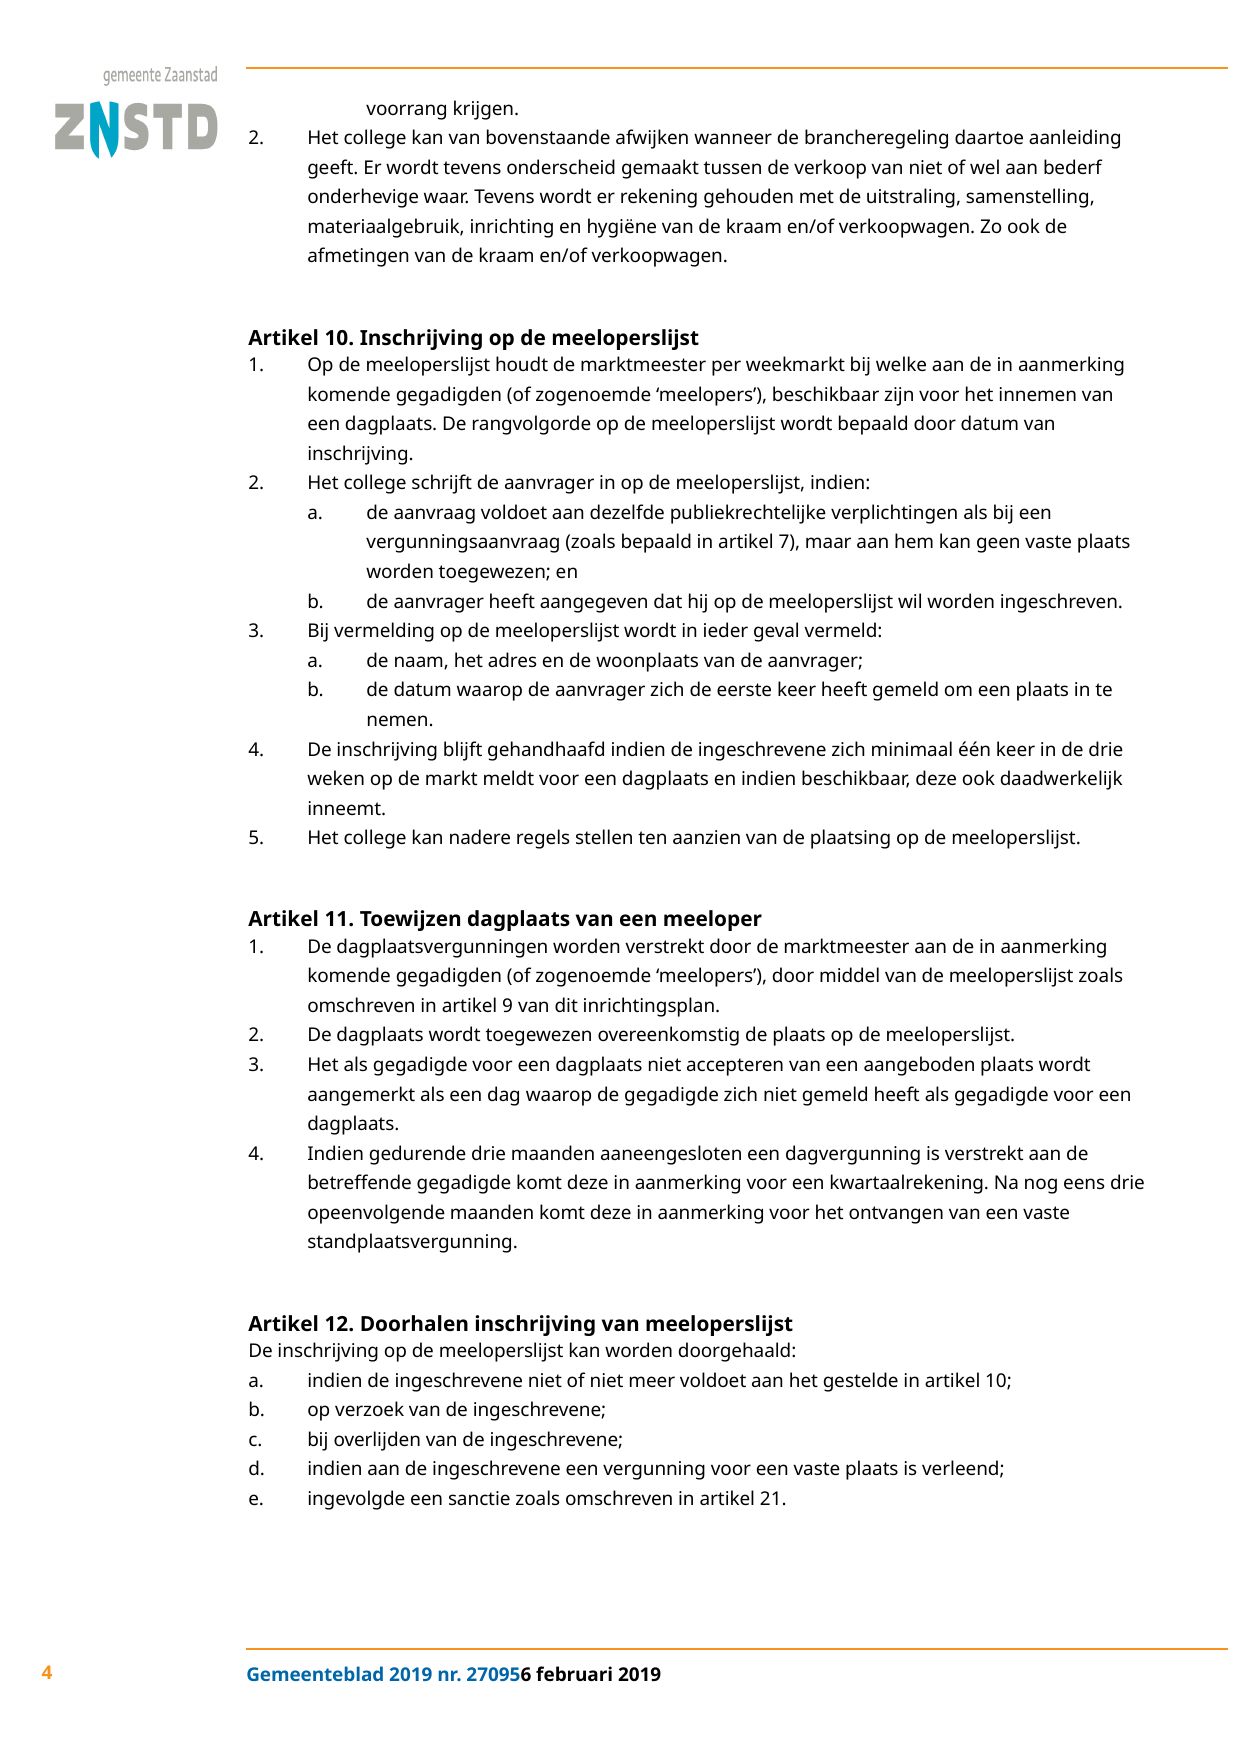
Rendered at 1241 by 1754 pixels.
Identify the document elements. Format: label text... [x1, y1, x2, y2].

list Op de meeloperslijst houdt de marktmeester per weekmarkt bij welke aan de in aanmerking komende gegadigden (of zogenoemde ‘meelopers’), beschikbaar zijn voor het innemen van een dagplaats. De rangvolgorde op de meeloperslijst wordt bepaald door datum van inschrijving. [248, 351, 1152, 466]
list de aanvraag voldoet aan dezelfde publiekrechtelijke verplichtingen als bij een vergunningsaanvraag (zoals bepaald in artikel 7), maar aan hem kan geen vaste plaats worden toegewezen; en [307, 499, 1152, 584]
list Bij vermelding op de meeloperslijst wordt in ieder geval vermeld: [248, 617, 1152, 643]
text Artikel 10. Inschrijving op de meeloperslijst [248, 323, 1152, 351]
list ingevolgde een sanctie zoals omschreven in artikel 21. [248, 1485, 1152, 1511]
list De dagplaats wordt toegewezen overeenkomstig de plaats op de meeloperslijst. [248, 1022, 1152, 1047]
list voorrang krijgen. [307, 95, 1152, 121]
list De inschrijving blijft gehandhaafd indien de ingeschrevene zich minimaal één keer in de drie weken op de markt meldt voor een dagplaats en indien beschikbaar, deze ook daadwerkelijk inneemt. [248, 736, 1152, 821]
list indien de ingeschrevene niet of niet meer voldoet aan het gestelde in artikel 10; [248, 1367, 1152, 1392]
text Artikel 11. Toewijzen dagplaats van een meeloper [248, 904, 1152, 933]
list de datum waarop de aanvrager zich de eerste keer heeft gemeld om een plaats in te nemen. [307, 677, 1152, 732]
list De dagplaatsvergunningen worden verstrekt door de marktmeester aan de in aanmerking komende gegadigden (of zogenoemde ‘meelopers’), door middel van de meeloperslijst zoals omschreven in artikel 9 van dit inrichtingsplan. [248, 933, 1152, 1018]
list bij overlijden van de ingeschrevene; [248, 1426, 1152, 1452]
list de aanvrager heeft aangegeven dat hij op de meeloperslijst wil worden ingeschreven. [307, 588, 1152, 613]
list Het college kan van bovenstaande afwijken wanneer de brancheregeling daartoe aanleiding geeft. Er wordt tevens onderscheid gemaakt tussen de verkoop van niet of wel aan bederf onderhevige waar. Tevens wordt er rekening gehouden met de uitstraling, samenstelling, materiaalgebruik, inrichting en hygiëne van de kraam en/of verkoopwagen. Zo ook de afmetingen van de kraam en/of verkoopwagen. [248, 124, 1152, 268]
list indien aan de ingeschrevene een vergunning voor een vaste plaats is verleend; [248, 1456, 1152, 1481]
text Artikel 12. Doorhalen inschrijving van meeloperslijst [248, 1309, 1152, 1337]
list de naam, het adres en de woonplaats van de aanvrager; [307, 647, 1152, 673]
text De inschrijving op de meeloperslijst kan worden doorgehaald: [248, 1337, 1152, 1363]
list Indien gedurende drie maanden aaneengesloten een dagvergunning is verstrekt aan de betreffende gegadigde komt deze in aanmerking voor een kwartaalrekening. Na nog eens drie opeenvolgende maanden komt deze in aanmerking voor het ontvangen van een vaste standplaatsvergunning. [248, 1140, 1152, 1254]
list Het als gegadigde voor een dagplaats niet accepteren van een aangeboden plaats wordt aangemerkt als een dag waarop de gegadigde zich niet gemeld heeft als gegadigde voor een dagplaats. [248, 1051, 1152, 1136]
picture [41, 47, 231, 172]
list Het college schrijft de aanvrager in op de meeloperslijst, indien: [248, 469, 1152, 495]
list op verzoek van de ingeschrevene; [248, 1396, 1152, 1422]
list Het college kan nadere regels stellen ten aanzien van de plaatsing op de meeloperslijst. [248, 824, 1152, 850]
